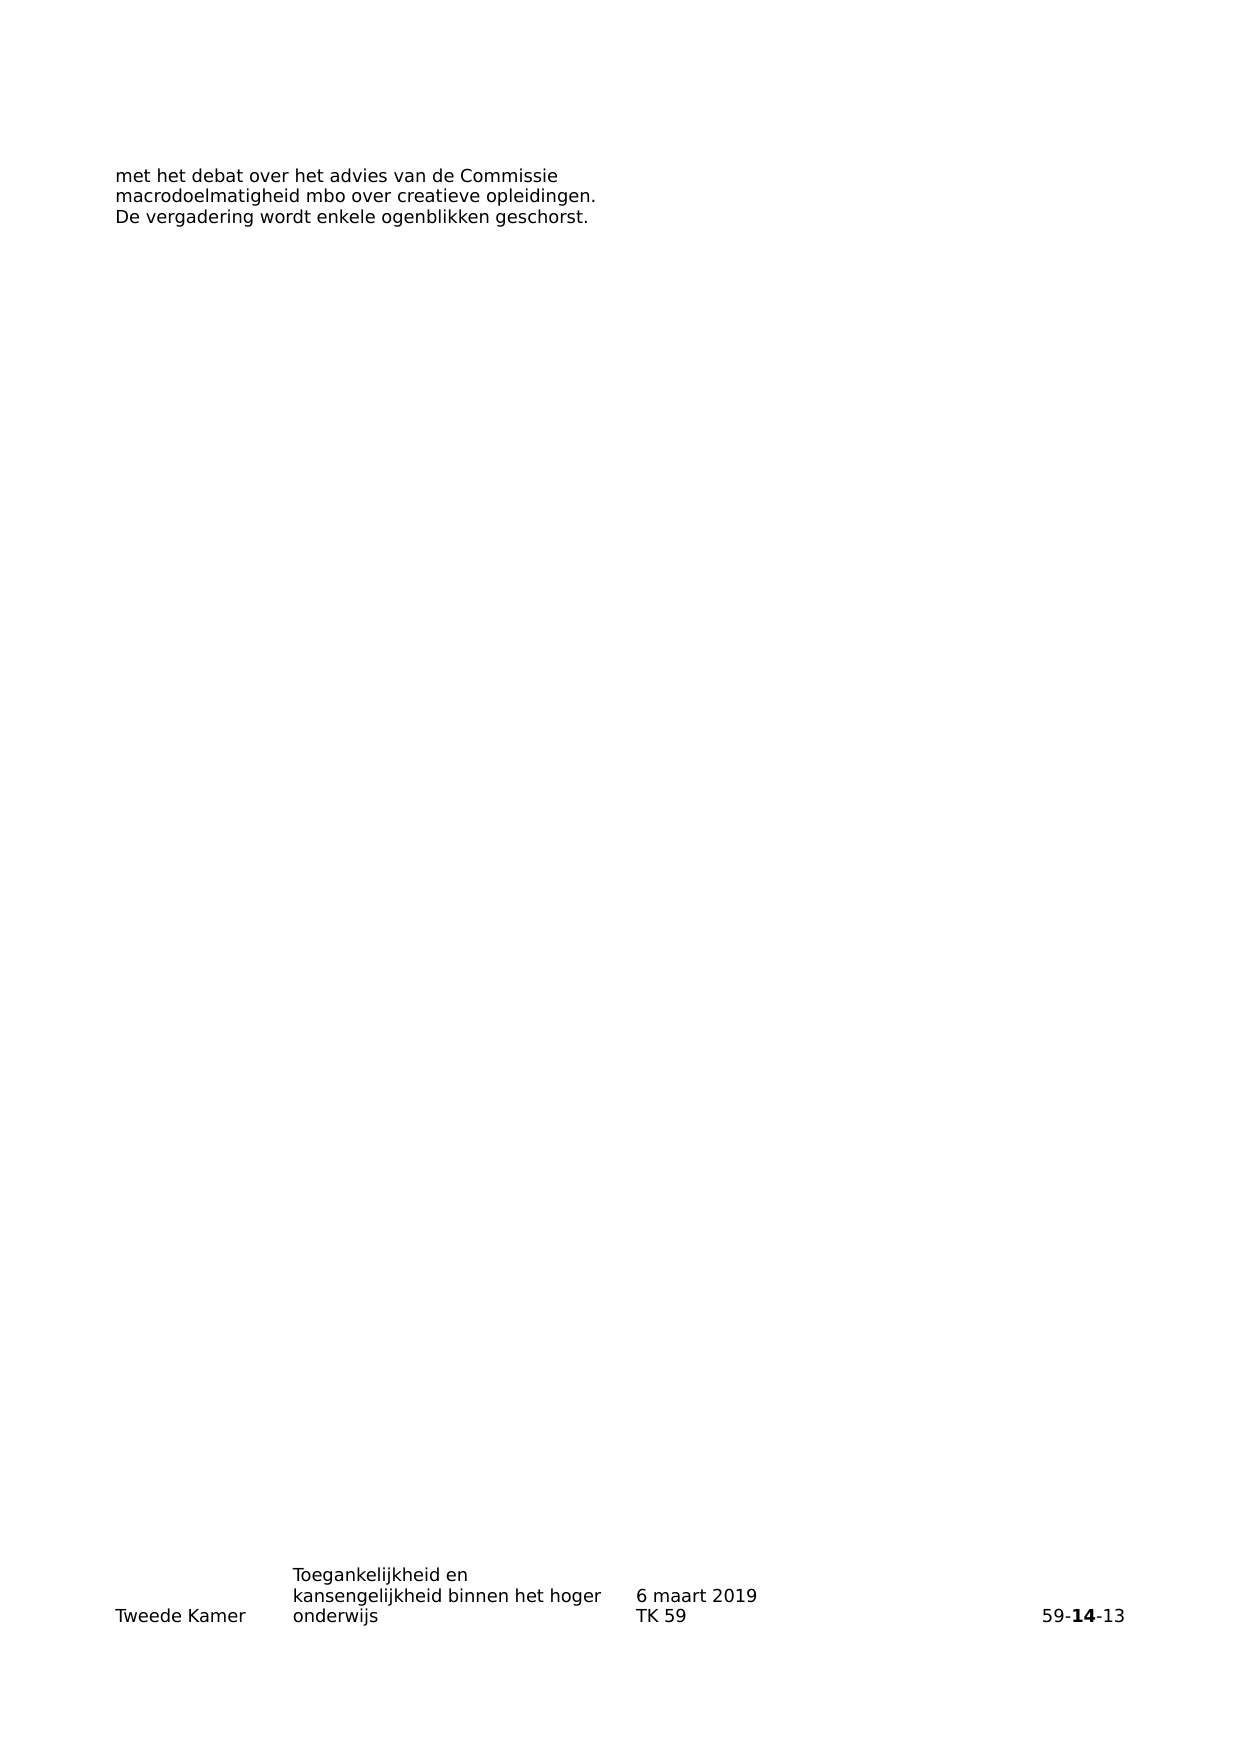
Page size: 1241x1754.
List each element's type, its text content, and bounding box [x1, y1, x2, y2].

text De vergadering wordt enkele ogenblikken geschorst. [115, 207, 605, 228]
text met het debat over het advies van de Commissie macrodoelmatigheid mbo over creatieve opleidingen. [115, 165, 605, 207]
